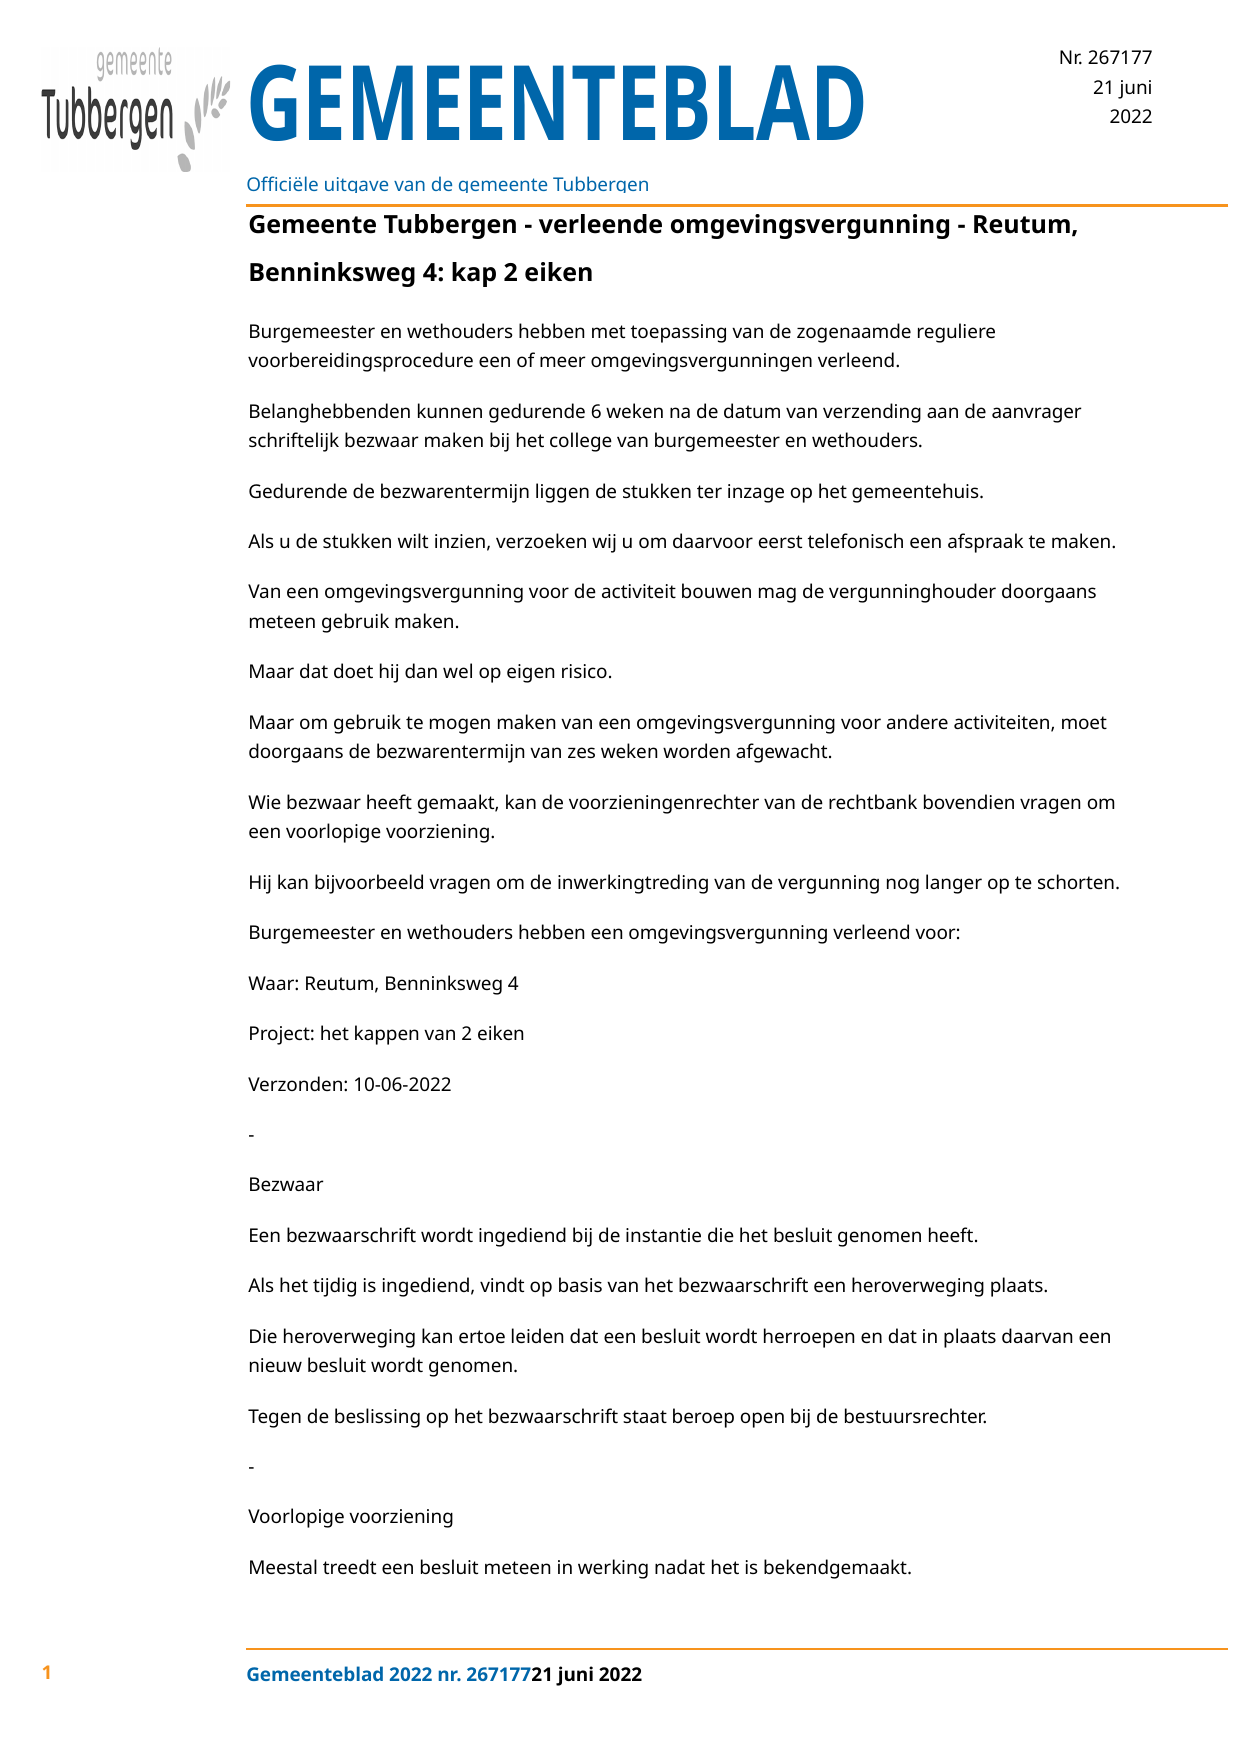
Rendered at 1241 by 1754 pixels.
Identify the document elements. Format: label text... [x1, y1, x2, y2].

text Tegen de beslissing op het bezwaarschrift staat beroep open bij de bestuursrechter. [248, 1403, 1152, 1429]
text Belanghebbenden kunnen gedurende 6 weken na de datum van verzending aan de aanvrager schriftelijk bezwaar maken bij het college van burgemeester en wethouders. [248, 398, 1152, 453]
text Van een omgevingsvergunning voor de activiteit bouwen mag de vergunninghouder doorgaans meteen gebruik maken. [248, 579, 1152, 634]
text Burgemeester en wethouders hebben met toepassing van de zogenaamde reguliere voorbereidingsprocedure een of meer omgevingsvergunningen verleend. [248, 318, 1152, 373]
picture [41, 47, 231, 172]
text Maar om gebruik te mogen maken van een omgevingsvergunning voor andere activiteiten, moet doorgaans de bezwarentermijn van zes weken worden afgewacht. [248, 709, 1152, 764]
text Verzonden: 10-06-2022 [248, 1071, 1152, 1097]
text Waar: Reutum, Benninksweg 4 [248, 970, 1152, 996]
text Een bezwaarschrift wordt ingediend bij de instantie die het besluit genomen heeft. [248, 1222, 1152, 1248]
text Project: het kappen van 2 eiken [248, 1020, 1152, 1046]
text Bezwaar [248, 1172, 1152, 1197]
text Wie bezwaar heeft gemaakt, kan de voorzieningenrechter van de rechtbank bovendien vragen om een voorlopige voorziening. [248, 789, 1152, 844]
text Gemeente Tubbergen - verleende omgevingsvergunning - Reutum, Benninksweg 4: kap 2 eiken [248, 207, 1152, 288]
text - [248, 1453, 1152, 1479]
text Hij kan bijvoorbeeld vragen om de inwerkingtreding van de vergunning nog langer op te schorten. [248, 869, 1152, 895]
text - [248, 1121, 1152, 1147]
text Als het tijdig is ingediend, vindt op basis van het bezwaarschrift een heroverweging plaats. [248, 1272, 1152, 1298]
text Als u de stukken wilt inzien, verzoeken wij u om daarvoor eerst telefonisch een afspraak te maken. [248, 528, 1152, 554]
text Meestal treedt een besluit meteen in werking nadat het is bekendgemaakt. [248, 1554, 1152, 1580]
text Burgemeester en wethouders hebben een omgevingsvergunning verleend voor: [248, 919, 1152, 945]
text Maar dat doet hij dan wel op eigen risico. [248, 659, 1152, 684]
text Die heroverweging kan ertoe leiden dat een besluit wordt herroepen en dat in plaats daarvan een nieuw besluit wordt genomen. [248, 1323, 1152, 1378]
text Gedurende de bezwarentermijn liggen de stukken ter inzage op het gemeentehuis. [248, 478, 1152, 504]
text Voorlopige voorziening [248, 1504, 1152, 1529]
